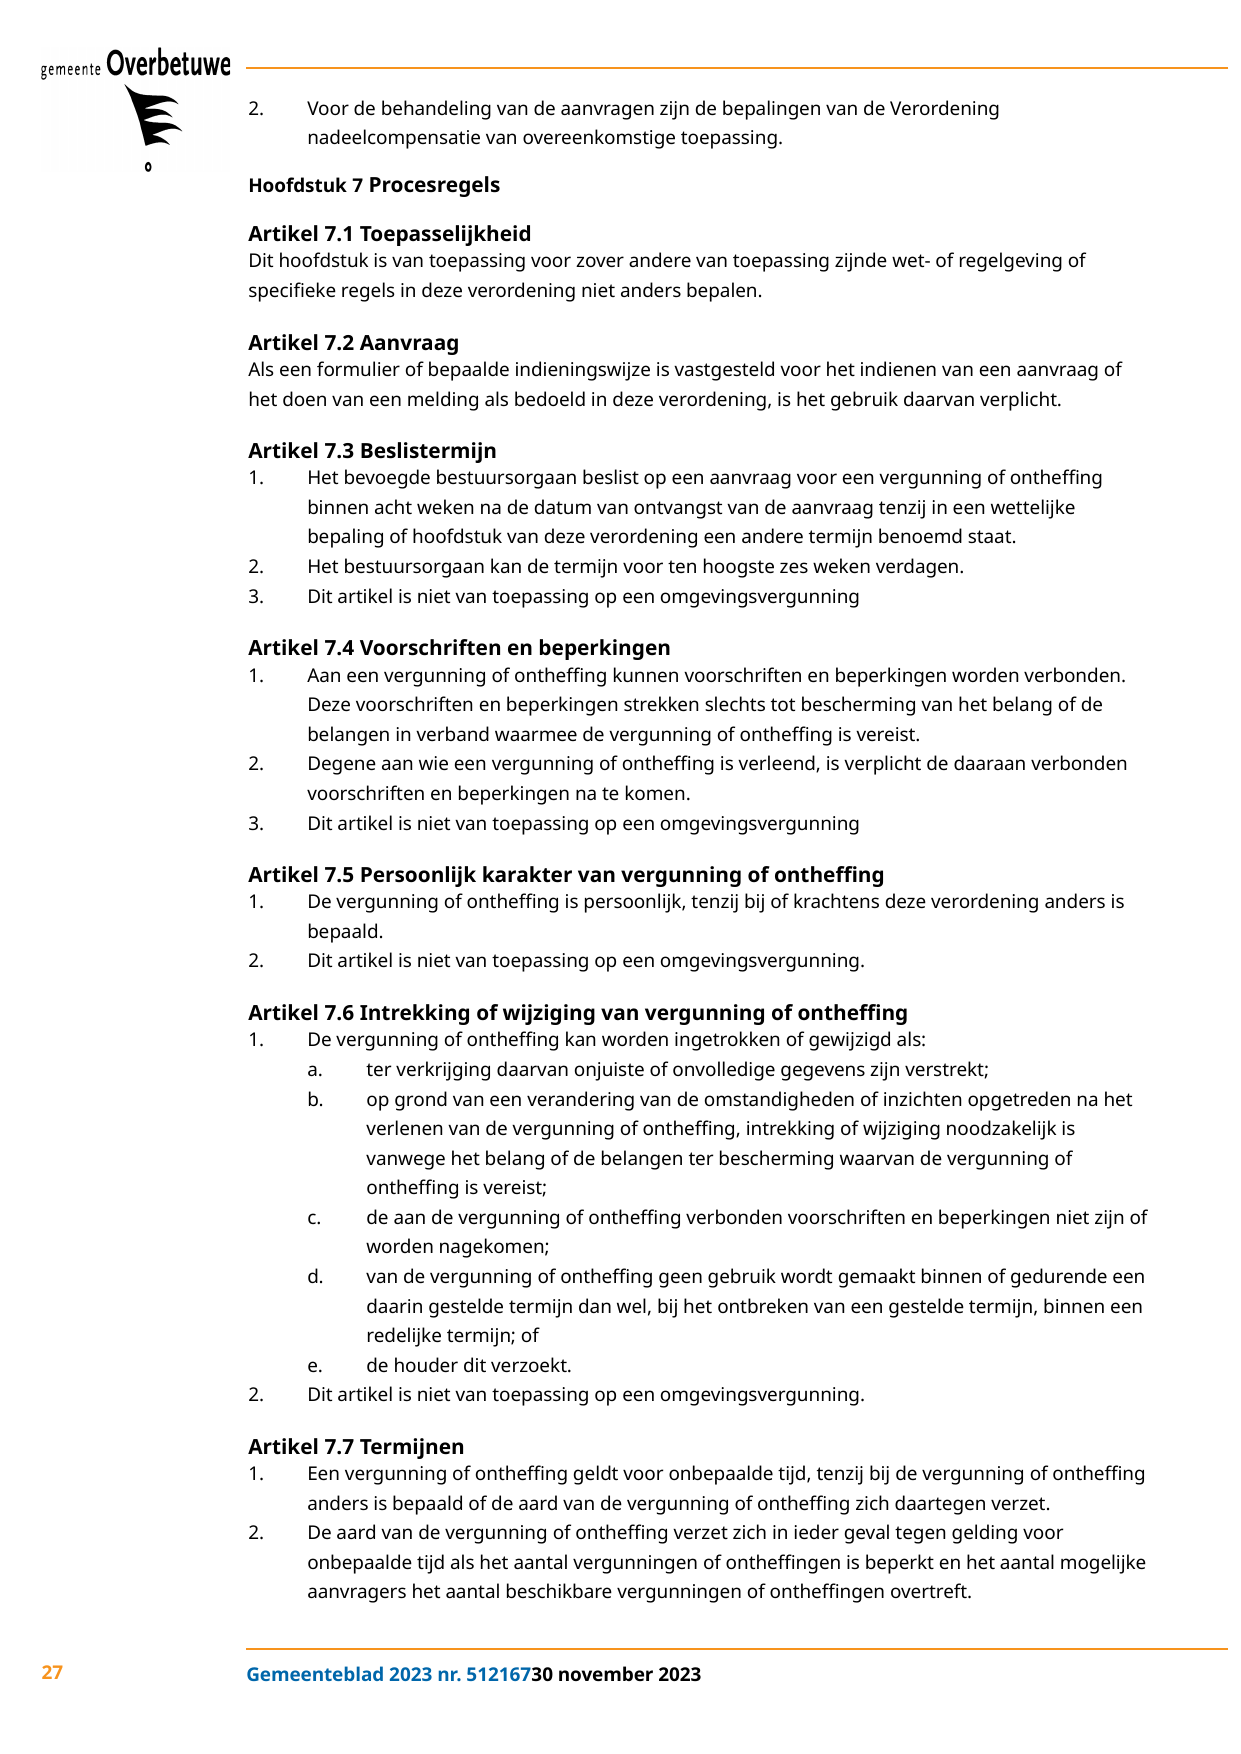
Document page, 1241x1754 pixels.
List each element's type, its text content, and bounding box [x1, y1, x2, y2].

list De vergunning of ontheffing kan worden ingetrokken of gewijzigd als: [248, 1027, 1152, 1052]
text Hoofdstuk 7 Procesregels [248, 170, 1152, 198]
list op grond van een verandering van de omstandigheden of inzichten opgetreden na het verlenen van de vergunning of ontheffing, intrekking of wijziging noodzakelijk is vanwege het belang of de belangen ter bescherming waarvan de vergunning of ontheffing is vereist; [307, 1086, 1152, 1200]
list ter verkrijging daarvan onjuiste of onvolledige gegevens zijn verstrekt; [307, 1056, 1152, 1082]
text Als een formulier of bepaalde indieningswijze is vastgesteld voor het indienen van een aanvraag of het doen van een melding als bedoeld in deze verordening, is het gebruik daarvan verplicht. [248, 356, 1152, 411]
text Artikel 7.7 Termijnen [248, 1432, 1152, 1460]
list de houder dit verzoekt. [307, 1352, 1152, 1378]
list Dit artikel is niet van toepassing op een omgevingsvergunning. [248, 948, 1152, 973]
list de aan de vergunning of ontheffing verbonden voorschriften en beperkingen niet zijn of worden nagekomen; [307, 1204, 1152, 1259]
list Het bevoegde bestuursorgaan beslist op een aanvraag voor een vergunning of ontheffing binnen acht weken na de datum van ontvangst van de aanvraag tenzij in een wettelijke bepaling of hoofdstuk van deze verordening een andere termijn benoemd staat. [248, 464, 1152, 549]
list van de vergunning of ontheffing geen gebruik wordt gemaakt binnen of gedurende een daarin gestelde termijn dan wel, bij het ontbreken van een gestelde termijn, binnen een redelijke termijn; of [307, 1263, 1152, 1348]
text Artikel 7.2 Aanvraag [248, 328, 1152, 356]
list Voor de behandeling van de aanvragen zijn de bepalingen van de Verordening nadeelcompensatie van overeenkomstige toepassing. [248, 95, 1152, 150]
text Artikel 7.1 Toepasselijkheid [248, 219, 1152, 248]
list Dit artikel is niet van toepassing op een omgevingsvergunning [248, 810, 1152, 835]
list Degene aan wie een vergunning of ontheffing is verleend, is verplicht de daaraan verbonden voorschriften en beperkingen na te komen. [248, 751, 1152, 806]
list Het bestuursorgaan kan de termijn voor ten hoogste zes weken verdagen. [248, 553, 1152, 579]
text Dit hoofdstuk is van toepassing voor zover andere van toepassing zijnde wet- of regelgeving of specifieke regels in deze verordening niet anders bepalen. [248, 248, 1152, 303]
list Dit artikel is niet van toepassing op een omgevingsvergunning. [248, 1382, 1152, 1407]
text Artikel 7.6 Intrekking of wijziging van vergunning of ontheffing [248, 998, 1152, 1027]
list Dit artikel is niet van toepassing op een omgevingsvergunning [248, 583, 1152, 609]
text Artikel 7.3 Beslistermijn [248, 436, 1152, 464]
list De aard van de vergunning of ontheffing verzet zich in ieder geval tegen gelding voor onbepaalde tijd als het aantal vergunningen of ontheffingen is beperkt en het aantal mogelijke aanvragers het aantal beschikbare vergunningen of ontheffingen overtreft. [248, 1519, 1152, 1604]
list De vergunning of ontheffing is persoonlijk, tenzij bij of krachtens deze verordening anders is bepaald. [248, 888, 1152, 944]
text Artikel 7.4 Voorschriften en beperkingen [248, 633, 1152, 662]
list Aan een vergunning of ontheffing kunnen voorschriften en beperkingen worden verbonden. Deze voorschriften en beperkingen strekken slechts tot bescherming van het belang of de belangen in verband waarmee de vergunning of ontheffing is vereist. [248, 662, 1152, 747]
list Een vergunning of ontheffing geldt voor onbepaalde tijd, tenzij bij de vergunning of ontheffing anders is bepaald of de aard van de vergunning of ontheffing zich daartegen verzet. [248, 1460, 1152, 1516]
text Artikel 7.5 Persoonlijk karakter van vergunning of ontheffing [248, 860, 1152, 888]
picture [41, 47, 231, 172]
